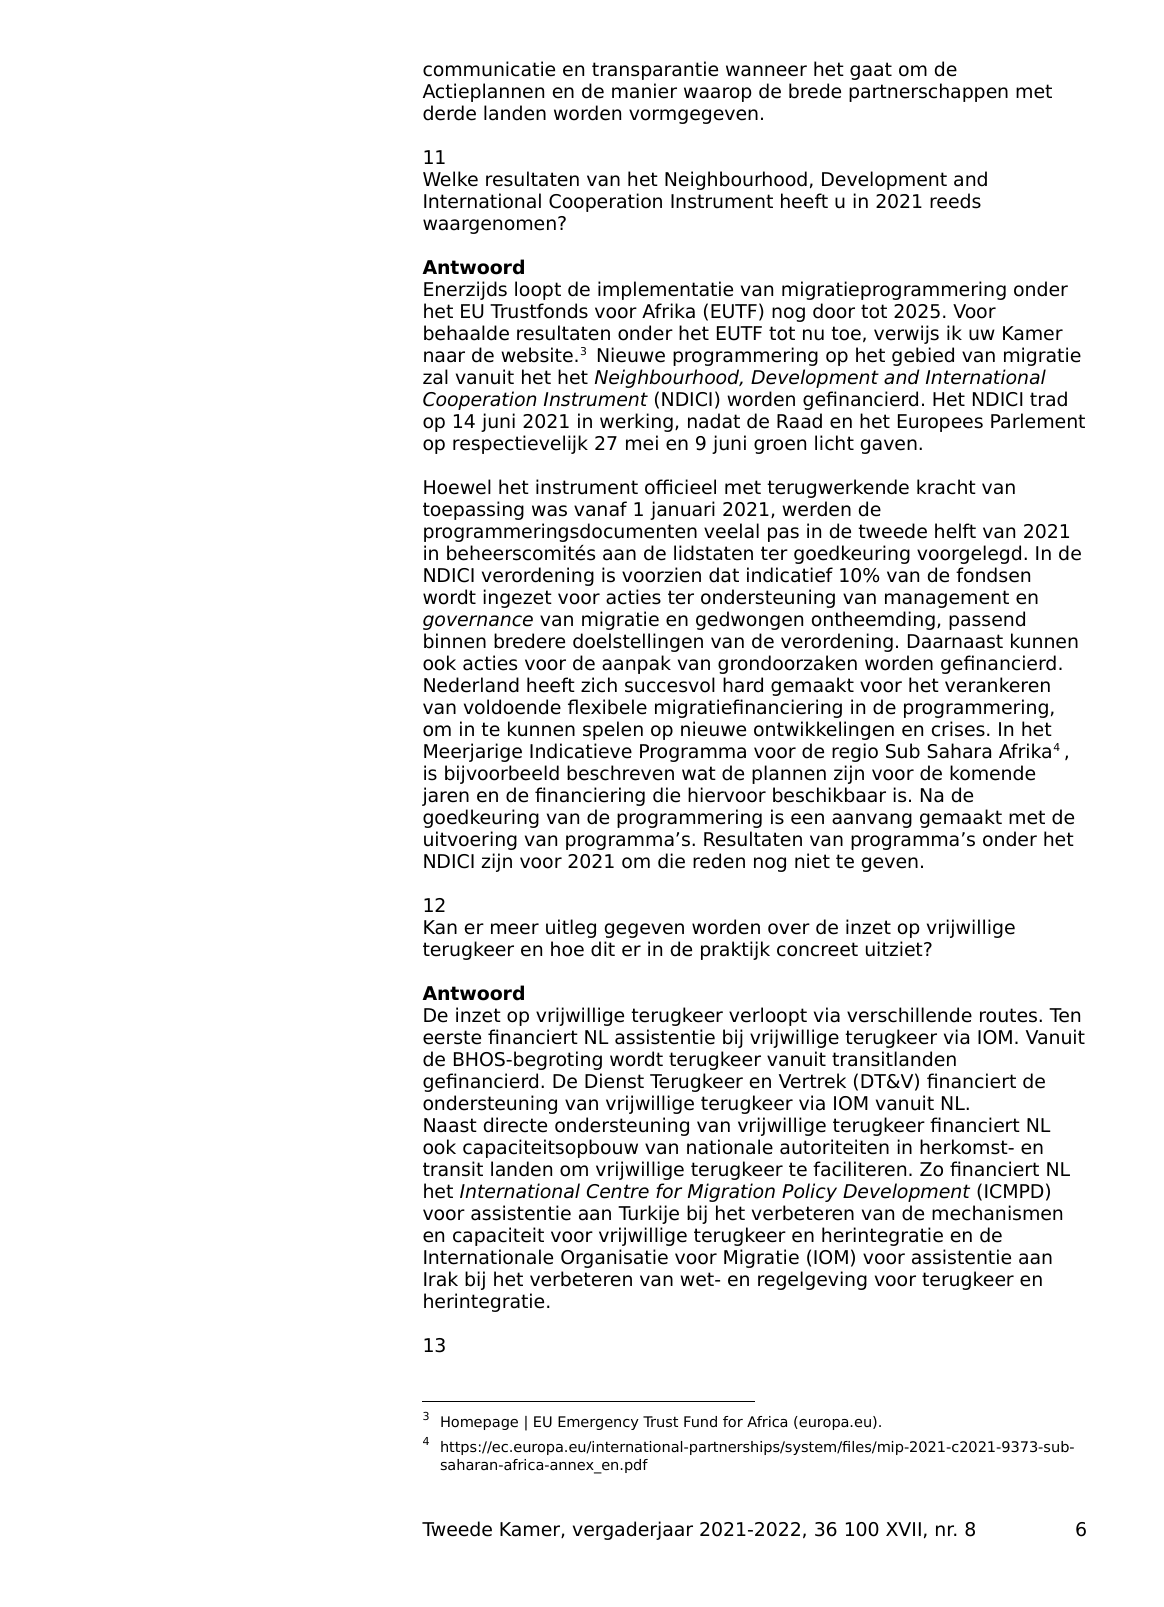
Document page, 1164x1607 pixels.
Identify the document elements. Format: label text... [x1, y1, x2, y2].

text 12 [422, 895, 1087, 917]
text 11 [422, 147, 1087, 169]
text Homepage | EU Emergency Trust Fund for Africa (europa.eu). [422, 1410, 1087, 1432]
text De inzet op vrijwillige terugkeer verloopt via verschillende routes. Ten eerste financiert NL assistentie bij vrijwillige terugkeer via IOM. Vanuit de BHOS-begroting wordt terugkeer vanuit transitlanden gefinancierd. De Dienst Terugkeer en Vertrek (DT&V) financiert de ondersteuning van vrijwillige terugkeer via IOM vanuit NL. [422, 1005, 1087, 1115]
text Antwoord [422, 257, 1087, 279]
text Kan er meer uitleg gegeven worden over de inzet op vrijwillige terugkeer en hoe dit er in de praktijk concreet uitziet? [422, 917, 1087, 961]
text Hoewel het instrument officieel met terugwerkende kracht van toepassing was vanaf 1 januari 2021, werden de programmeringsdocumenten veelal pas in de tweede helft van 2021 in beheerscomités aan de lidstaten ter goedkeuring voorgelegd. In de NDICI verordening is voorzien dat indicatief 10% van de fondsen wordt ingezet voor acties ter ondersteuning van management en governance van migratie en gedwongen ontheemding, passend binnen bredere doelstellingen van de verordening. Daarnaast kunnen ook acties voor de aanpak van grondoorzaken worden gefinancierd. Nederland heeft zich succesvol hard gemaakt voor het verankeren van voldoende flexibele migratiefinanciering in de programmering, om in te kunnen spelen op nieuwe ontwikkelingen en crises. In het Meerjarige Indicatieve Programma voor de regio Sub Sahara Afrika, is bijvoorbeeld beschreven wat de plannen zijn voor de komende jaren en de financiering die hiervoor beschikbaar is. Na de goedkeuring van de programmering is een aanvang gemaakt met de uitvoering van programma’s. Resultaten van programma’s onder het NDICI zijn voor 2021 om die reden nog niet te geven. [422, 477, 1087, 873]
text Enerzijds loopt de implementatie van migratieprogrammering onder het EU Trustfonds voor Afrika (EUTF) nog door tot 2025. Voor behaalde resultaten onder het EUTF tot nu toe, verwijs ik uw Kamer naar de website. Nieuwe programmering op het gebied van migratie zal vanuit het het Neighbourhood, Development and International Cooperation Instrument (NDICI) worden gefinancierd. Het NDICI trad op 14 juni 2021 in werking, nadat de Raad en het Europees Parlement op respectievelijk 27 mei en 9 juni groen licht gaven. [422, 279, 1087, 455]
text Antwoord [422, 983, 1087, 1005]
text 13 [422, 1335, 1087, 1357]
text https://ec.europa.eu/international-partnerships/system/files/mip-2021-c2021-9373-sub-saharan-africa-annex_en.pdf [422, 1435, 1087, 1474]
text Welke resultaten van het Neighbourhood, Development and International Cooperation Instrument heeft u in 2021 reeds waargenomen? [422, 169, 1087, 235]
text Naast directe ondersteuning van vrijwillige terugkeer financiert NL ook capaciteitsopbouw van nationale autoriteiten in herkomst- en transit landen om vrijwillige terugkeer te faciliteren. Zo financiert NL het International Centre for Migration Policy Development (ICMPD) voor assistentie aan Turkije bij het verbeteren van de mechanismen en capaciteit voor vrijwillige terugkeer en herintegratie en de Internationale Organisatie voor Migratie (IOM) voor assistentie aan Irak bij het verbeteren van wet- en regelgeving voor terugkeer en herintegratie. [422, 1115, 1087, 1313]
text communicatie en transparantie wanneer het gaat om de Actieplannen en de manier waarop de brede partnerschappen met derde landen worden vormgegeven. [422, 59, 1087, 125]
